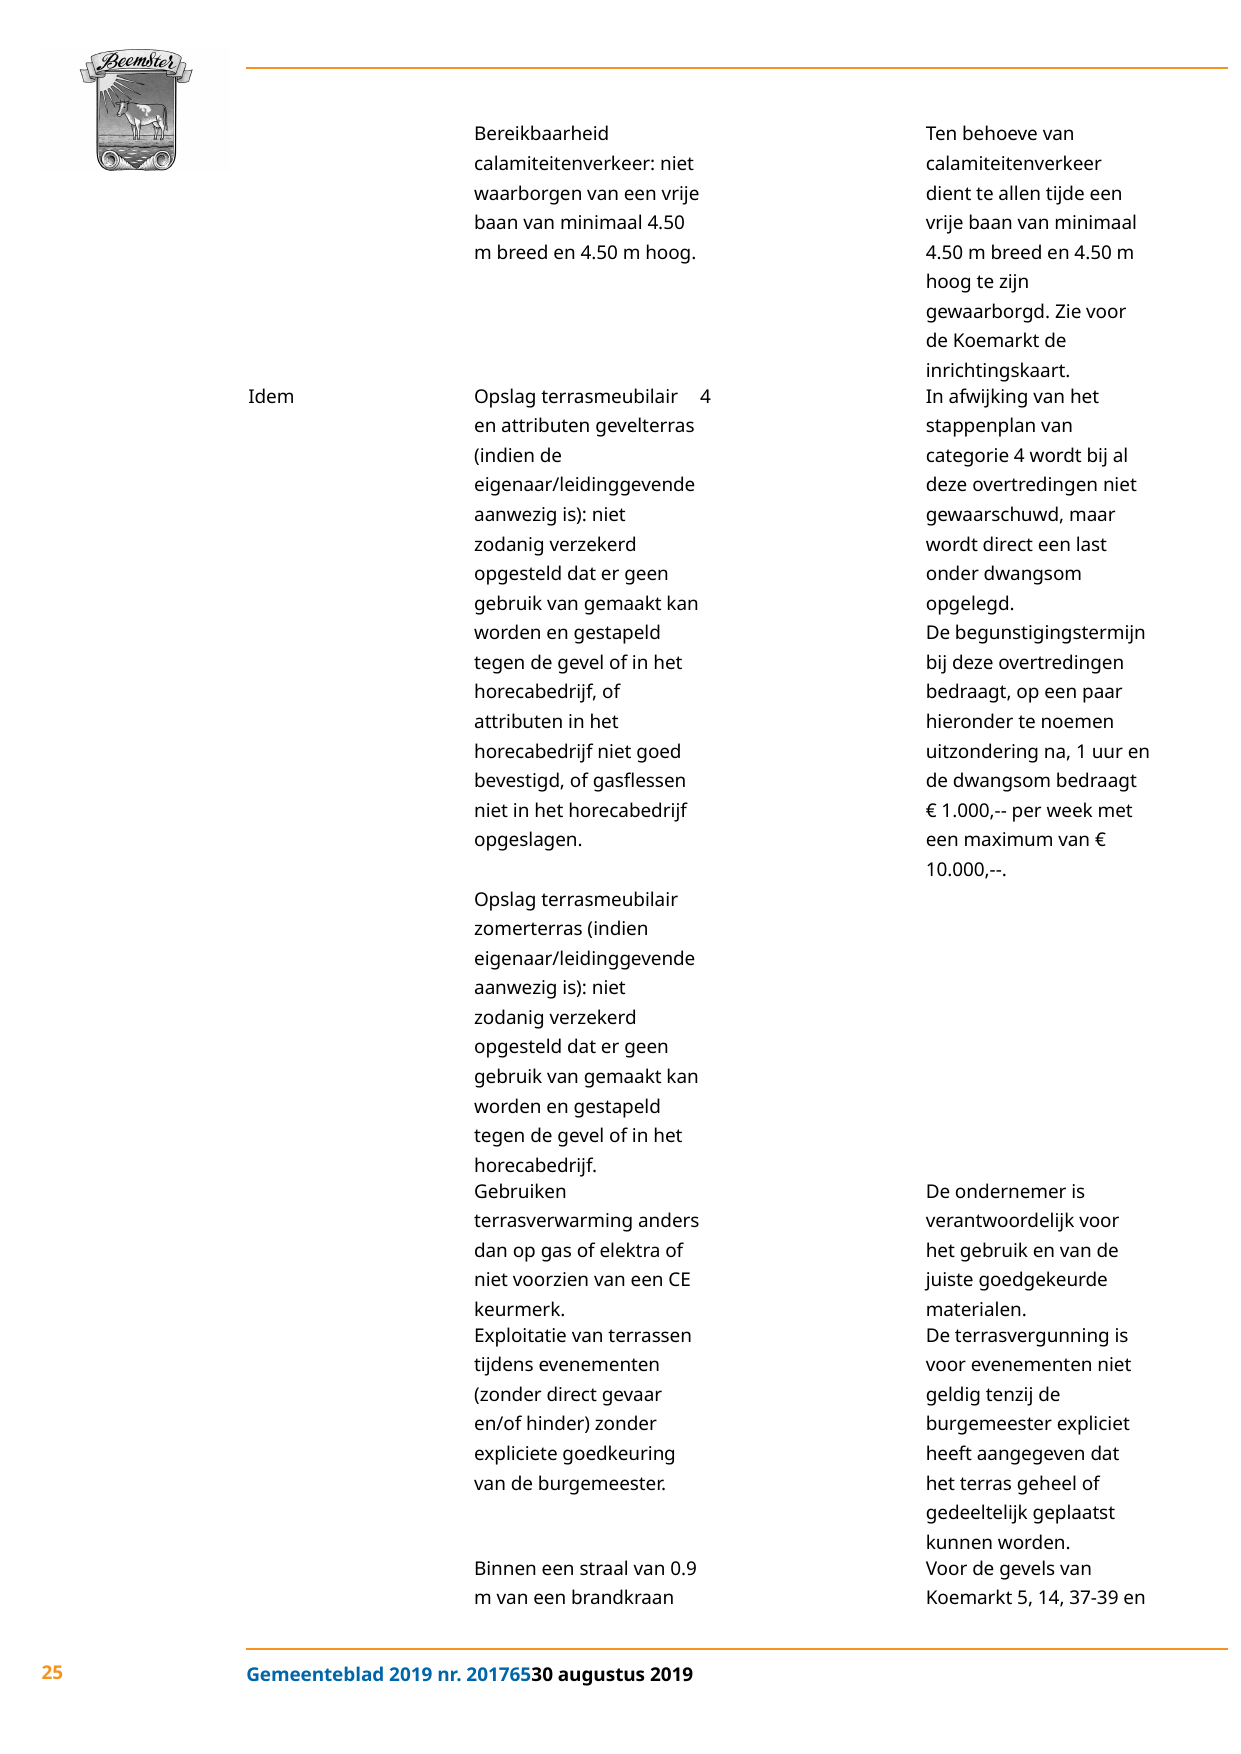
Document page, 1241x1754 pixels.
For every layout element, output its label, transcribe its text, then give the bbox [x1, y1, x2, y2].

table_cell In afwijking van het stappenplan van categorie 4 wordt bij al deze overtredingen niet gewaarschuwd, maar wordt direct een last onder dwangsom opgelegd. De begunstigingstermijn bij deze overtredingen bedraagt, op een paar hieronder te noemen uitzondering na, 1 uur en de dwangsom bedraagt € 1.000,-- per week met een maximum van € 10.000,--. [926, 383, 1152, 1178]
table_cell [474, 95, 700, 121]
table_cell Gebruiken terrasverwarming anders dan op gas of elektra of niet voorzien van een CE keurmerk. [474, 1178, 700, 1322]
table_cell Exploitatie van terrassen tijdens evenementen (zonder direct gevaar en/of hinder) zonder expliciete goedkeuring van de burgemeester. [474, 1322, 700, 1555]
table_cell [926, 95, 1152, 121]
table_cell [248, 1322, 474, 1555]
table_cell Binnen een straal van 0.9 m van een brandkraan [474, 1555, 700, 1610]
table_cell Bereikbaarheid calamiteitenverkeer: niet waarborgen van een vrije baan van minimaal 4.50 m breed en 4.50 m hoog. [474, 121, 700, 383]
table_cell Opslag terrasmeubilair en attributen gevelterras (indien de eigenaar/leidinggevende aanwezig is): niet zodanig verzekerd opgesteld dat er geen gebruik van gemaakt kan worden en gestapeld tegen de gevel of in het horecabedrijf, of attributen in het horecabedrijf niet goed bevestigd, of gasflessen niet in het horecabedrijf opgeslagen. Opslag terrasmeubilair zomerterras (indien eigenaar/leidinggevende aanwezig is): niet zodanig verzekerd opgesteld dat er geen gebruik van gemaakt kan worden en gestapeld tegen de gevel of in het horecabedrijf. [474, 383, 700, 1178]
table_cell Voor de gevels van Koemarkt 5, 14, 37-39 en [926, 1555, 1152, 1610]
table_cell 4 [700, 383, 926, 1178]
table_cell [248, 1178, 474, 1322]
picture [41, 47, 231, 172]
table_cell De terrasvergunning is voor evenementen niet geldig tenzij de burgemeester expliciet heeft aangegeven dat het terras geheel of gedeeltelijk geplaatst kunnen worden. [926, 1322, 1152, 1555]
table_cell [248, 1555, 474, 1610]
table_cell Idem [248, 383, 474, 1178]
table_cell [248, 121, 474, 383]
table_cell [700, 95, 926, 121]
table_cell [700, 1555, 926, 1610]
table_cell Ten behoeve van calamiteitenverkeer dient te allen tijde een vrije baan van minimaal 4.50 m breed en 4.50 m hoog te zijn gewaarborgd. Zie voor de Koemarkt de inrichtingskaart. [926, 121, 1152, 383]
table_cell [700, 1178, 926, 1322]
table_cell [248, 95, 474, 121]
table_cell De ondernemer is verantwoordelijk voor het gebruik en van de juiste goedgekeurde materialen. [926, 1178, 1152, 1322]
table_cell [700, 121, 926, 383]
table_cell [700, 1322, 926, 1555]
